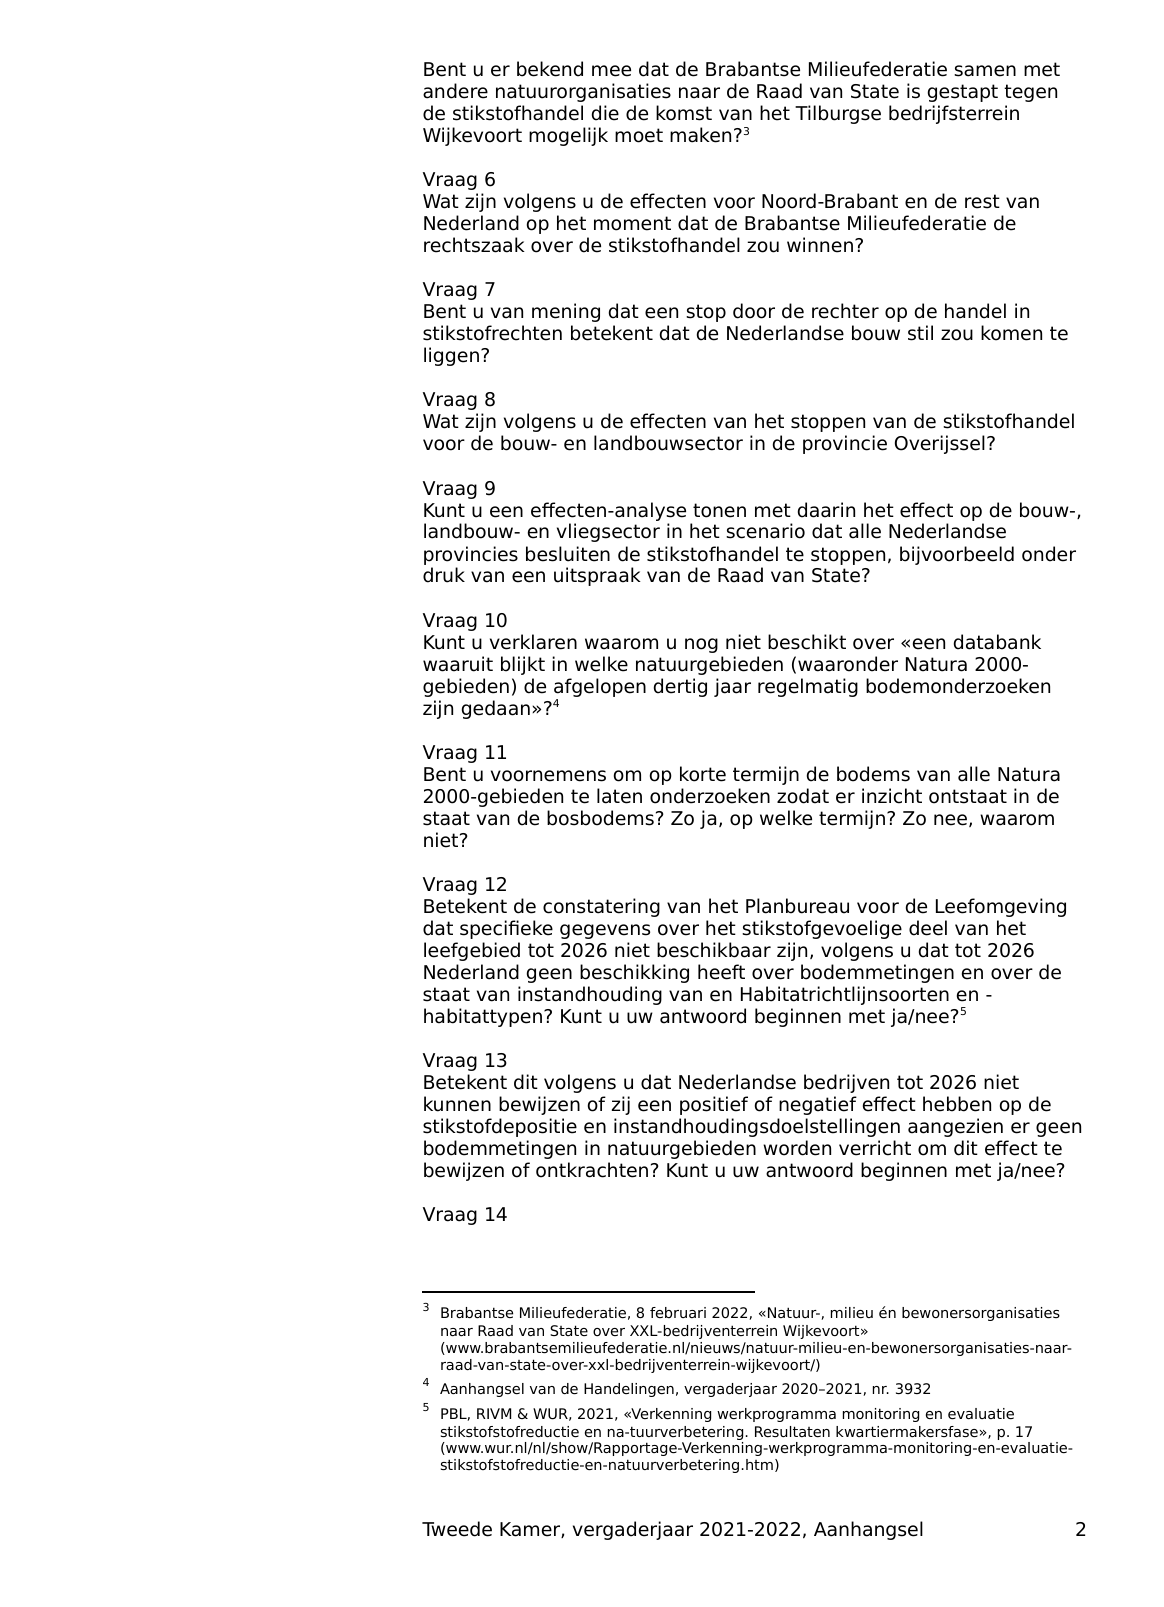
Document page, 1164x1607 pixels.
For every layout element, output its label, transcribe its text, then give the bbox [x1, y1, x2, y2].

text Bent u er bekend mee dat de Brabantse Milieufederatie samen met andere natuurorganisaties naar de Raad van State is gestapt tegen de stikstofhandel die de komst van het Tilburgse bedrijfsterrein Wijkevoort mogelijk moet maken? [422, 59, 1087, 147]
text Betekent dit volgens u dat Nederlandse bedrijven tot 2026 niet kunnen bewijzen of zij een positief of negatief effect hebben op de stikstofdepositie en instandhoudingsdoelstellingen aangezien er geen bodemmetingen in natuurgebieden worden verricht om dit effect te bewijzen of ontkrachten? Kunt u uw antwoord beginnen met ja/nee? [422, 1072, 1087, 1182]
text Brabantse Milieufederatie, 8 februari 2022, «Natuur-, milieu én bewonersorganisaties naar Raad van State over XXL-bedrijventerrein Wijkevoort» (www.brabantsemilieufederatie.nl/nieuws/natuur-milieu-en-bewonersorganisaties-naar-raad-van-state-over-xxl-bedrijventerrein-wijkevoort/) [422, 1301, 1087, 1374]
text Kunt u verklaren waarom u nog niet beschikt over «een databank waaruit blijkt in welke natuurgebieden (waaronder Natura 2000-gebieden) de afgelopen dertig jaar regelmatig bodemonderzoeken zijn gedaan»? [422, 632, 1087, 719]
text Vraag 10 [422, 609, 1087, 632]
text Kunt u een effecten-analyse tonen met daarin het effect op de bouw-, landbouw- en vliegsector in het scenario dat alle Nederlandse provincies besluiten de stikstofhandel te stoppen, bijvoorbeeld onder druk van een uitspraak van de Raad van State? [422, 499, 1087, 587]
text Aanhangsel van de Handelingen, vergaderjaar 2020–2021, nr. 3932 [422, 1377, 1087, 1399]
text Vraag 13 [422, 1050, 1087, 1072]
text Vraag 8 [422, 389, 1087, 411]
text Vraag 7 [422, 279, 1087, 301]
text Vraag 9 [422, 477, 1087, 499]
text Bent u van mening dat een stop door de rechter op de handel in stikstofrechten betekent dat de Nederlandse bouw stil zou komen te liggen? [422, 301, 1087, 367]
text PBL, RIVM & WUR, 2021, «Verkenning werkprogramma monitoring en evaluatie stikstofstofreductie en na-tuurverbetering. Resultaten kwartiermakersfase», p. 17 (www.wur.nl/nl/show/Rapportage-Verkenning-werkprogramma-monitoring-en-evaluatie-stikstofstofreductie-en-natuurverbetering.htm) [422, 1402, 1087, 1474]
text Vraag 12 [422, 874, 1087, 896]
text Wat zijn volgens u de effecten voor Noord-Brabant en de rest van Nederland op het moment dat de Brabantse Milieufederatie de rechtszaak over de stikstofhandel zou winnen? [422, 191, 1087, 257]
text Betekent de constatering van het Planbureau voor de Leefomgeving dat specifieke gegevens over het stikstofgevoelige deel van het leefgebied tot 2026 niet beschikbaar zijn, volgens u dat tot 2026 Nederland geen beschikking heeft over bodemmetingen en over de staat van instandhouding van en Habitatrichtlijnsoorten en -habitattypen? Kunt u uw antwoord beginnen met ja/nee? [422, 896, 1087, 1028]
text Bent u voornemens om op korte termijn de bodems van alle Natura 2000-gebieden te laten onderzoeken zodat er inzicht ontstaat in de staat van de bosbodems? Zo ja, op welke termijn? Zo nee, waarom niet? [422, 764, 1087, 852]
text Wat zijn volgens u de effecten van het stoppen van de stikstofhandel voor de bouw- en landbouwsector in de provincie Overijssel? [422, 411, 1087, 455]
text Vraag 6 [422, 169, 1087, 191]
text Vraag 11 [422, 742, 1087, 764]
text Vraag 14 [422, 1204, 1087, 1226]
